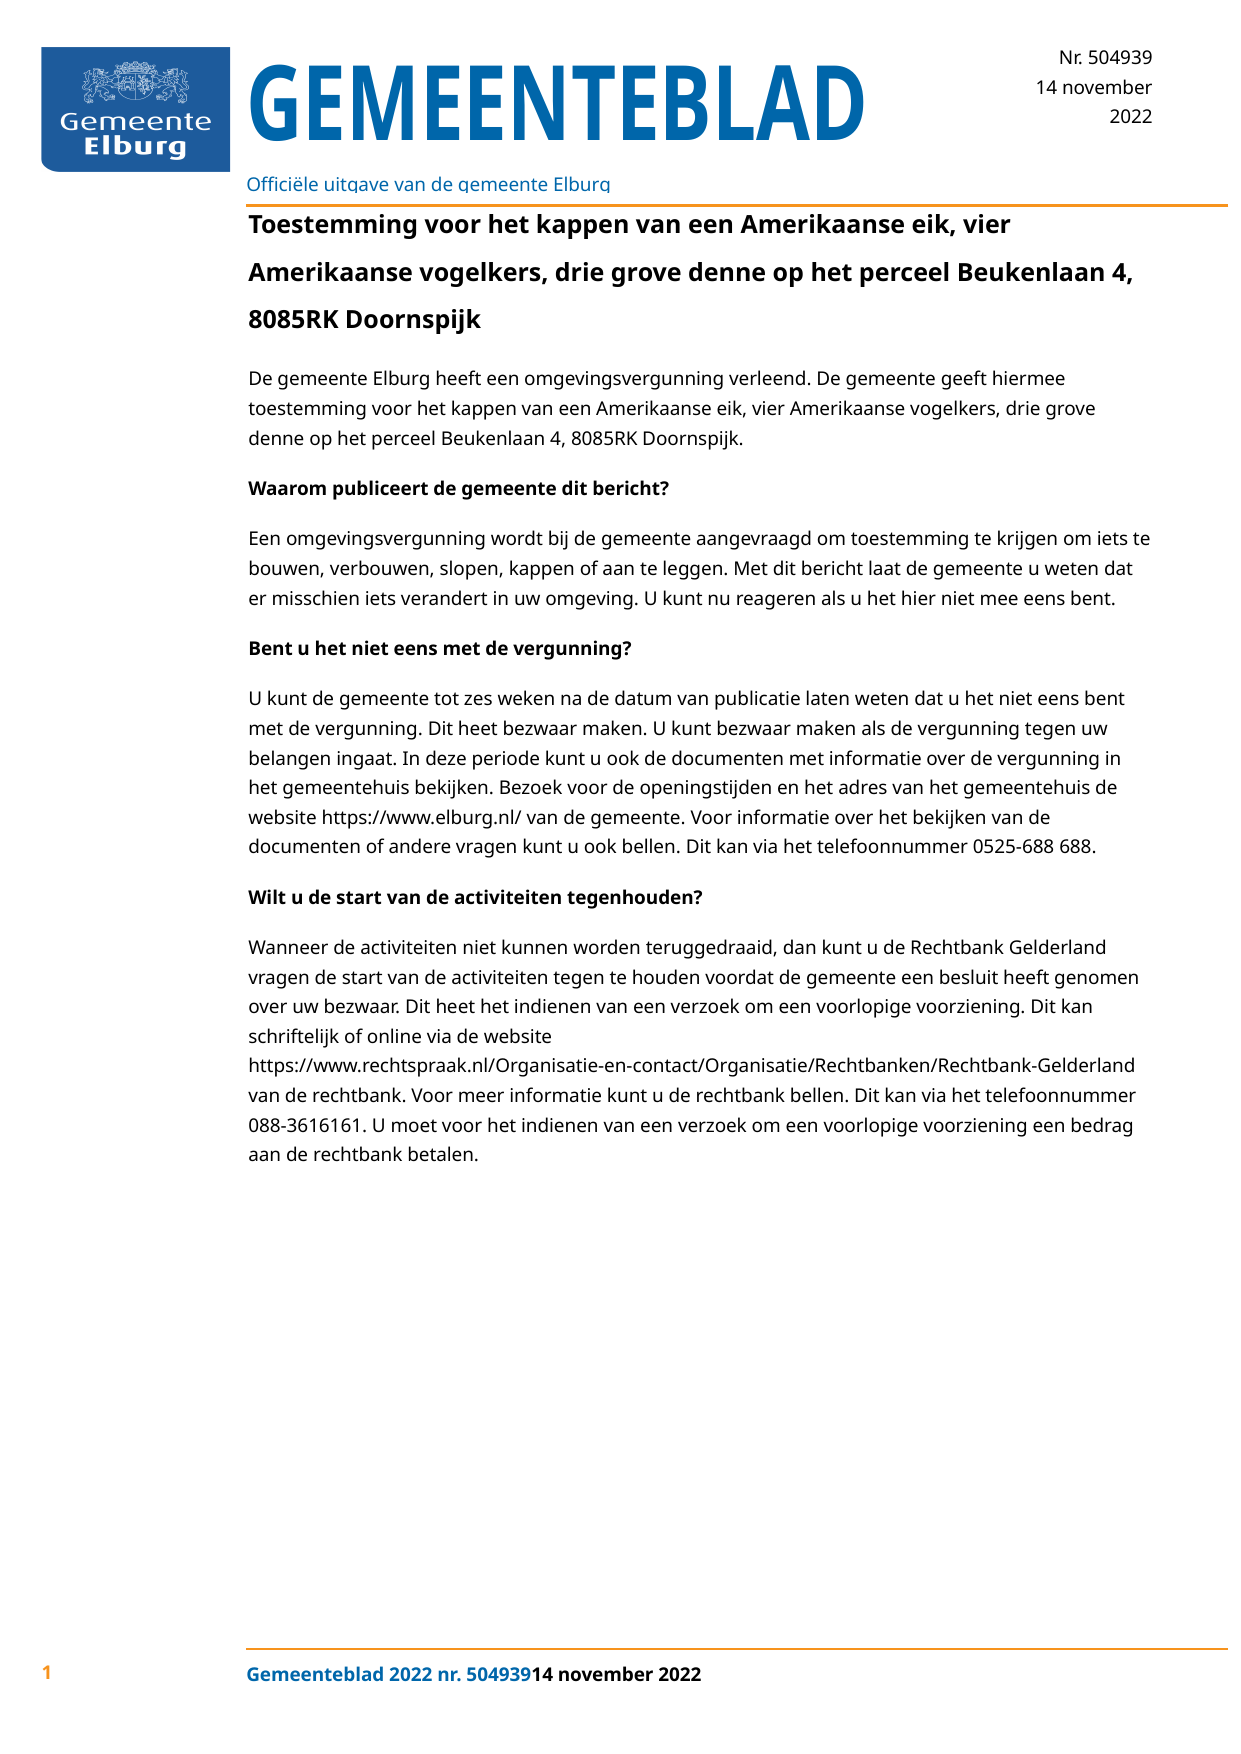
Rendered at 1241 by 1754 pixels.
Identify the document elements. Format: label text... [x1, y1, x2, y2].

text Waarom publiceert de gemeente dit bericht? [248, 475, 1152, 501]
picture [41, 47, 231, 172]
text U kunt de gemeente tot zes weken na de datum van publicatie laten weten dat u het niet eens bent met de vergunning. Dit heet bezwaar maken. U kunt bezwaar maken als de vergunning tegen uw belangen ingaat. In deze periode kunt u ook de documenten met informatie over de vergunning in het gemeentehuis bekijken. Bezoek voor de openingstijden en het adres van het gemeentehuis de website https://www.elburg.nl/ van de gemeente. Voor informatie over het bekijken van de documenten of andere vragen kunt u ook bellen. Dit kan via het telefoonnummer 0525-688 688. [248, 686, 1152, 859]
text Bent u het niet eens met de vergunning? [248, 635, 1152, 661]
text Een omgevingsvergunning wordt bij de gemeente aangevraagd om toestemming te krijgen om iets te bouwen, verbouwen, slopen, kappen of aan te leggen. Met dit bericht laat de gemeente u weten dat er misschien iets verandert in uw omgeving. U kunt nu reageren als u het hier niet mee eens bent. [248, 526, 1152, 610]
text Wilt u de start van de activiteiten tegenhouden? [248, 884, 1152, 909]
text Wanneer de activiteiten niet kunnen worden teruggedraaid, dan kunt u de Rechtbank Gelderland vragen de start van de activiteiten tegen te houden voordat de gemeente een besluit heeft genomen over uw bezwaar. Dit heet het indienen van een verzoek om een voorlopige voorziening. Dit kan schriftelijk of online via de website https://www.rechtspraak.nl/Organisatie-en-contact/Organisatie/Rechtbanken/Rechtbank-Gelderland van de rechtbank. Voor meer informatie kunt u de rechtbank bellen. Dit kan via het telefoonnummer 088-3616161. U moet voor het indienen van een verzoek om een voorlopige voorziening een bedrag aan de rechtbank betalen. [248, 934, 1152, 1167]
text De gemeente Elburg heeft een omgevingsvergunning verleend. De gemeente geeft hiermee toestemming voor het kappen van een Amerikaanse eik, vier Amerikaanse vogelkers, drie grove denne op het perceel Beukenlaan 4, 8085RK Doornspijk. [248, 366, 1152, 450]
text Toestemming voor het kappen van een Amerikaanse eik, vier Amerikaanse vogelkers, drie grove denne op het perceel Beukenlaan 4, 8085RK Doornspijk [248, 207, 1152, 336]
